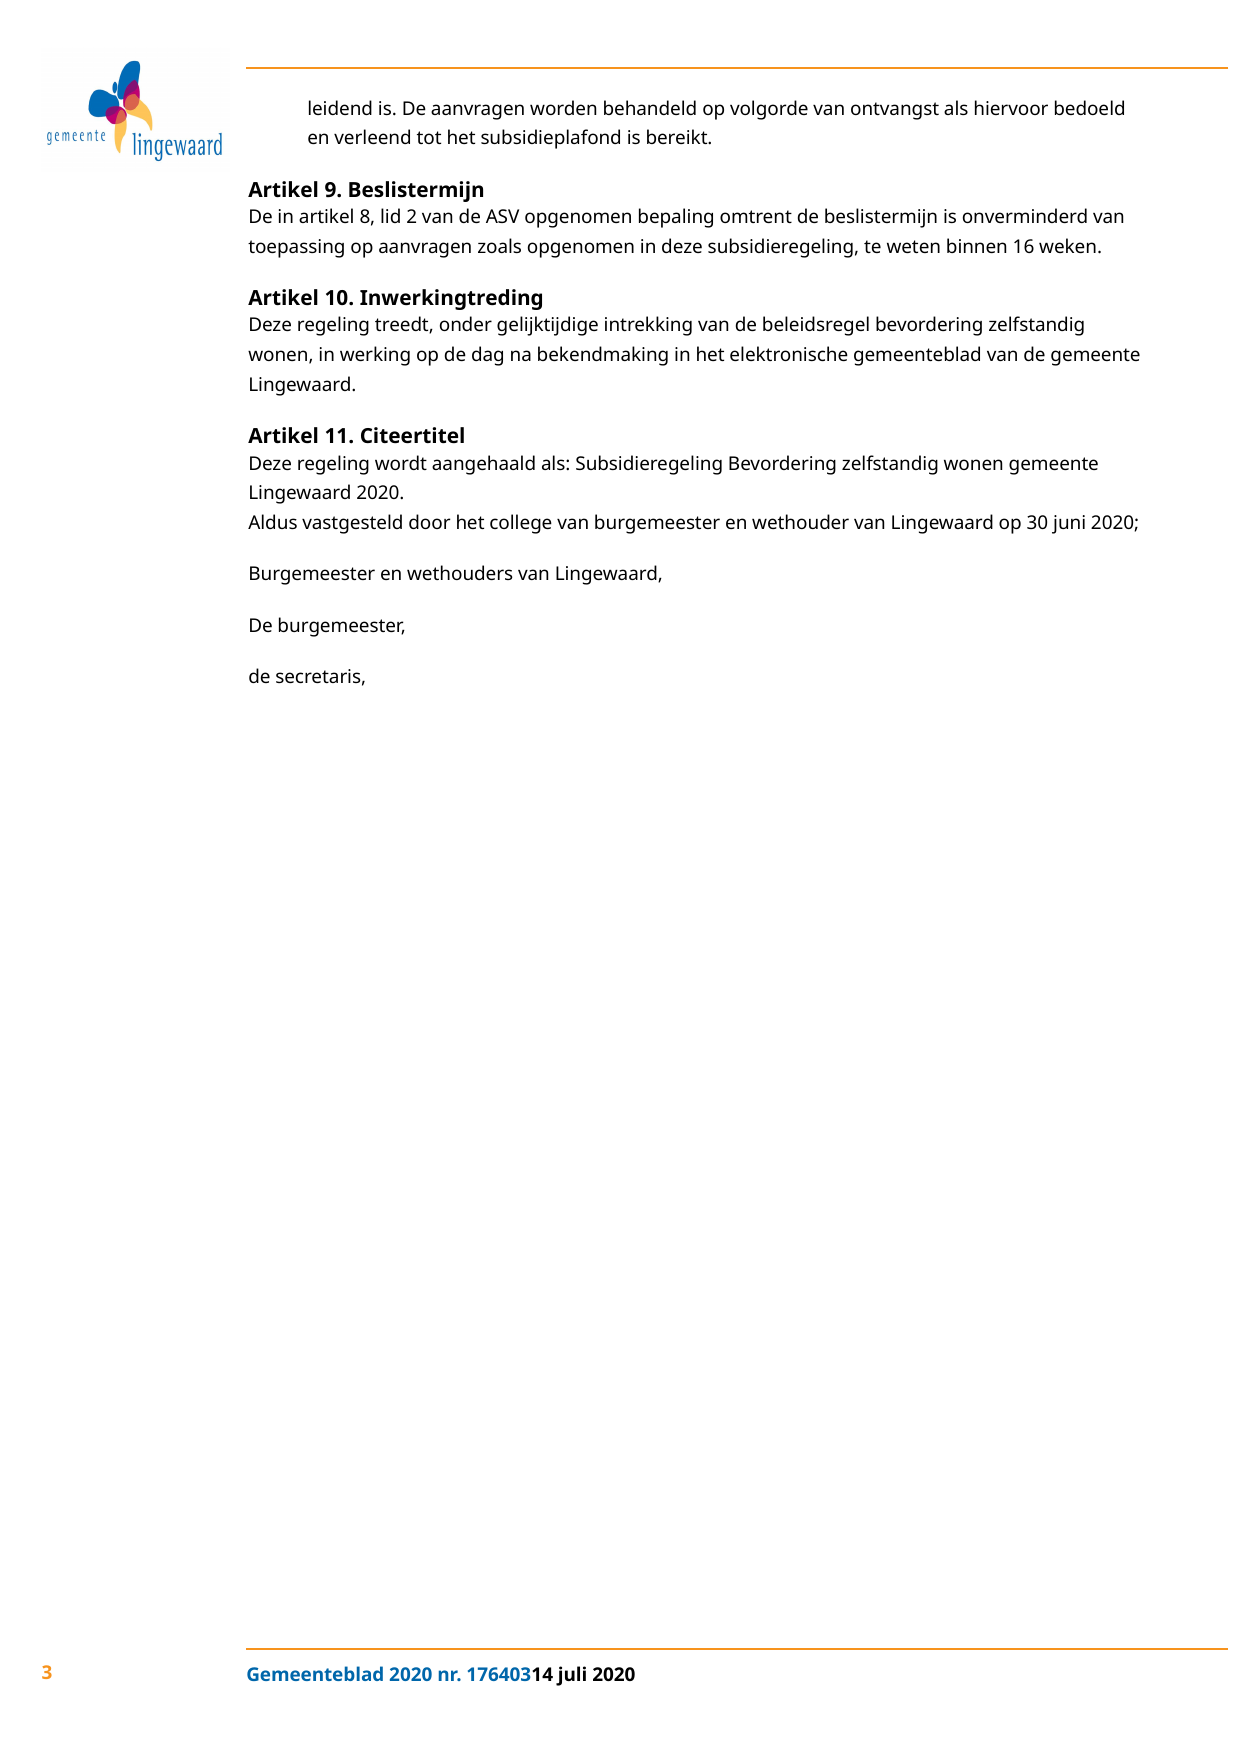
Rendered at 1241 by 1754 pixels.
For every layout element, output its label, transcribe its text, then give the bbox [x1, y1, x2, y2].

text Deze regeling wordt aangehaald als: Subsidieregeling Bevordering zelfstandig wonen gemeente Lingewaard 2020. [248, 450, 1152, 505]
text de secretaris, [248, 663, 1152, 689]
text De in artikel 8, lid 2 van de ASV opgenomen bepaling omtrent de beslistermijn is onverminderd van toepassing op aanvragen zoals opgenomen in deze subsidieregeling, te weten binnen 16 weken. [248, 203, 1152, 258]
text Artikel 10. Inwerkingtreding [248, 283, 1152, 312]
list leidend is. De aanvragen worden behandeld op volgorde van ontvangst als hiervoor bedoeld en verleend tot het subsidieplafond is bereikt. [248, 95, 1152, 150]
text Deze regeling treedt, onder gelijktijdige intrekking van de beleidsregel bevordering zelfstandig wonen, in werking op de dag na bekendmaking in het elektronische gemeenteblad van de gemeente Lingewaard. [248, 312, 1152, 397]
text Artikel 9. Beslistermijn [248, 175, 1152, 203]
text Artikel 11. Citeertitel [248, 421, 1152, 450]
text Burgemeester en wethouders van Lingewaard, [248, 560, 1152, 586]
picture [41, 47, 231, 172]
text De burgemeester, [248, 612, 1152, 637]
text Aldus vastgesteld door het college van burgemeester en wethouder van Lingewaard op 30 juni 2020; [248, 509, 1152, 534]
